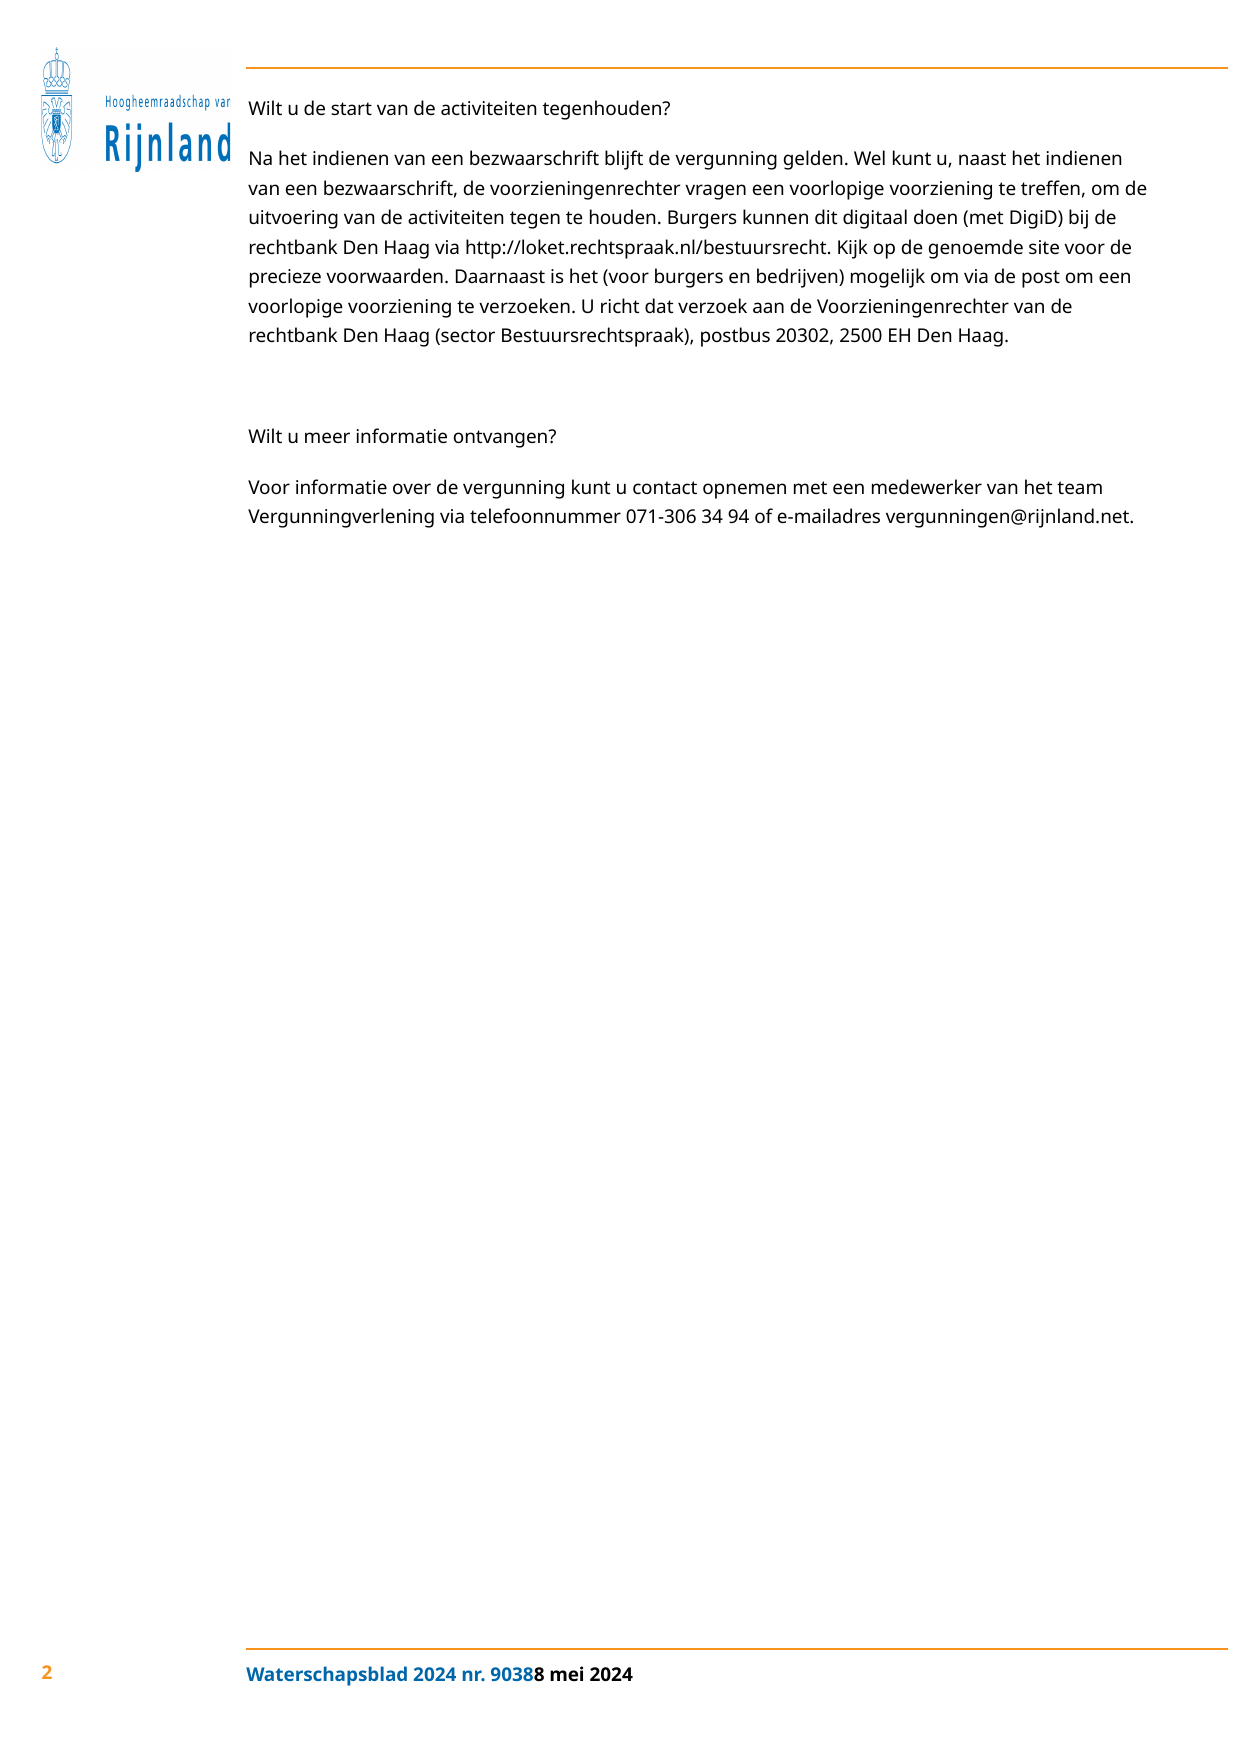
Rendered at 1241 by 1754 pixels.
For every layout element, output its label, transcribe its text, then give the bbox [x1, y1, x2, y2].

text Na het indienen van een bezwaarschrift blijft de vergunning gelden. Wel kunt u, naast het indienen van een bezwaarschrift, de voorzieningenrechter vragen een voorlopige voorziening te treffen, om de uitvoering van de activiteiten tegen te houden. Burgers kunnen dit digitaal doen (met DigiD) bij de rechtbank Den Haag via http://loket.rechtspraak.nl/bestuursrecht. Kijk op de genoemde site voor de precieze voorwaarden. Daarnaast is het (voor burgers en bedrijven) mogelijk om via de post om een voorlopige voorziening te verzoeken. U richt dat verzoek aan de Voorzieningenrechter van de rechtbank Den Haag (sector Bestuursrechtspraak), postbus 20302, 2500 EH Den Haag. [248, 145, 1152, 348]
picture [41, 47, 231, 172]
text Voor informatie over de vergunning kunt u contact opnemen met een medewerker van het team Vergunningverlening via telefoonnummer 071-306 34 94 of e-mailadres vergunningen@rijnland.net. [248, 474, 1152, 529]
text Wilt u de start van de activiteiten tegenhouden? [248, 95, 1152, 121]
text Wilt u meer informatie ontvangen? [248, 423, 1152, 449]
